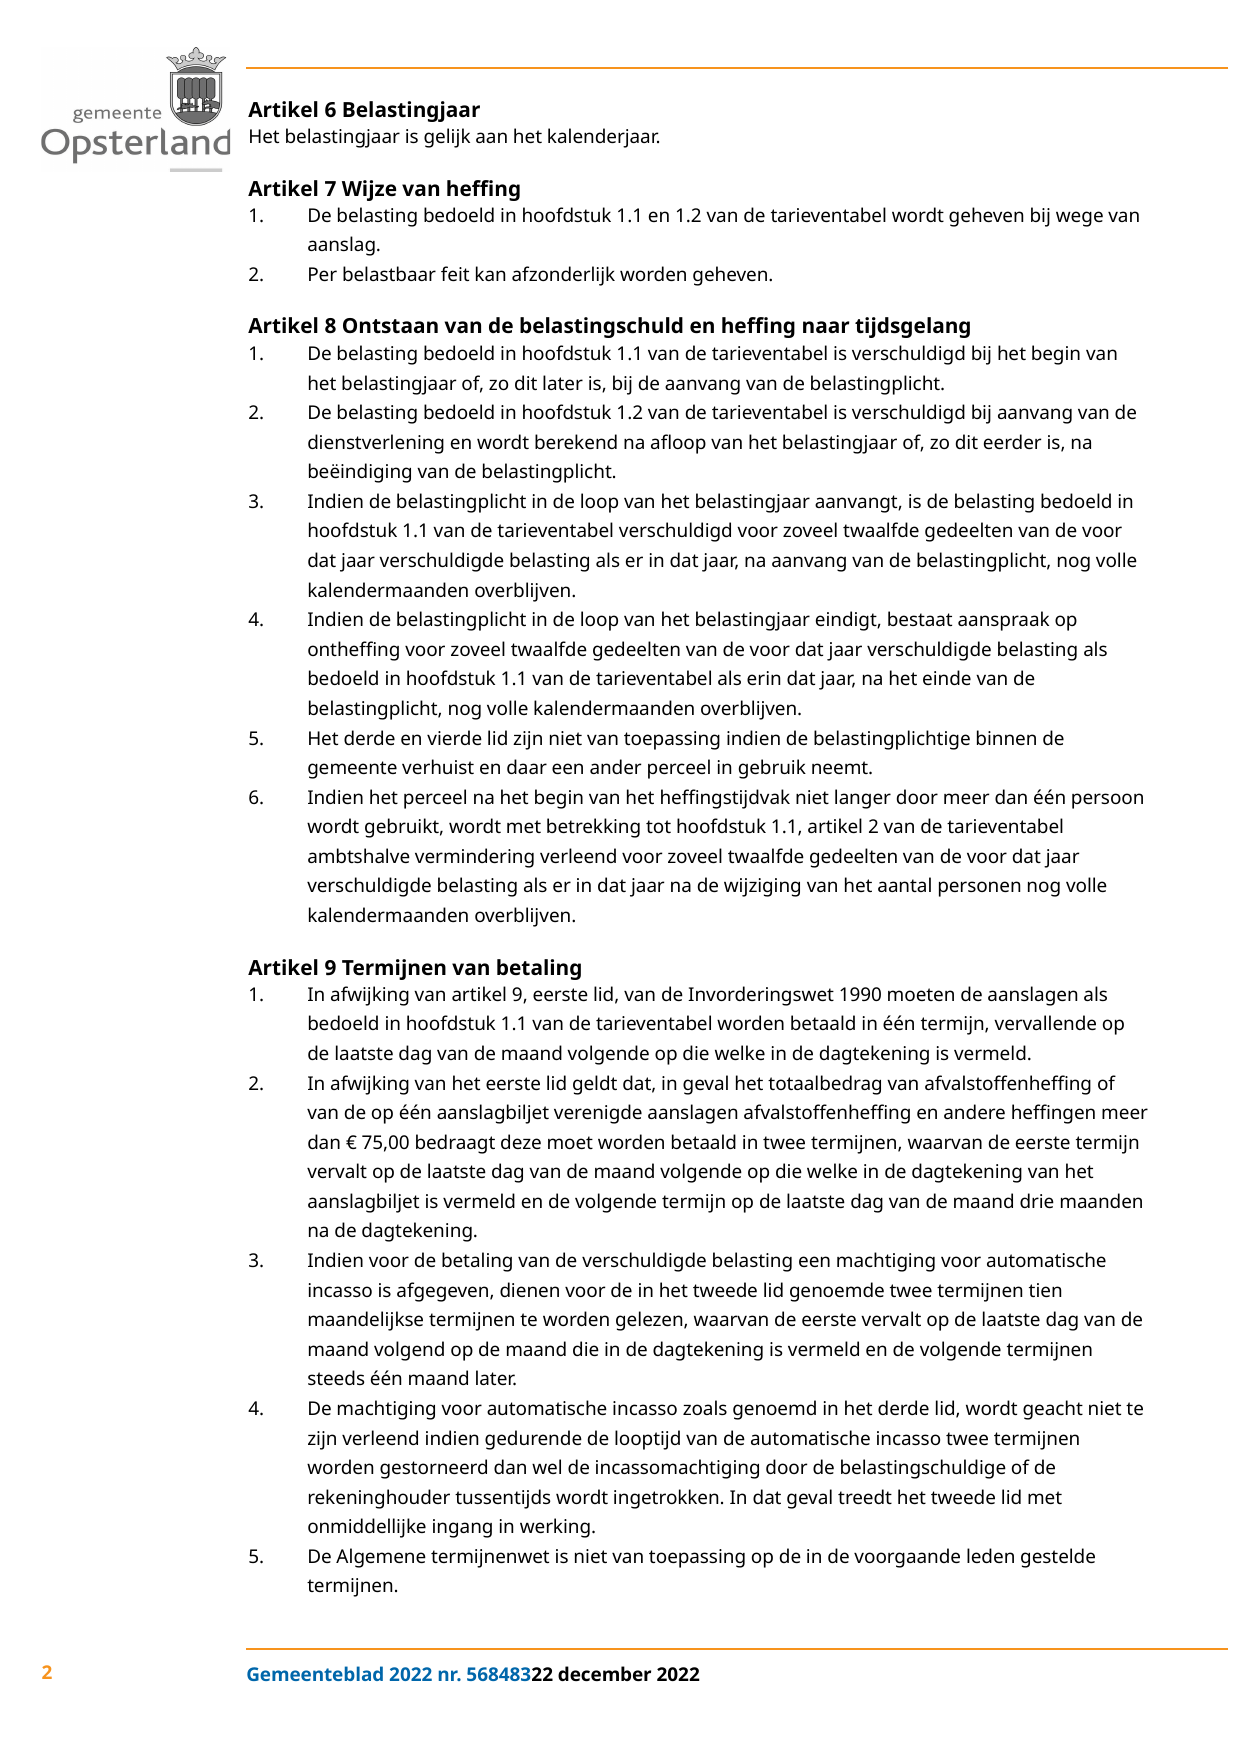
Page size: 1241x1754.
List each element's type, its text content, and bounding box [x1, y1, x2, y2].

text Artikel 6 Belastingjaar [248, 95, 1152, 123]
list Indien de belastingplicht in de loop van het belastingjaar aanvangt, is de belasting bedoeld in hoofdstuk 1.1 van de tarieventabel verschuldigd voor zoveel twaalfde gedeelten van de voor dat jaar verschuldigde belasting als er in dat jaar, na aanvang van de belastingplicht, nog volle kalendermaanden overblijven. [248, 488, 1152, 602]
list In afwijking van artikel 9, eerste lid, van de Invorderingswet 1990 moeten de aanslagen als bedoeld in hoofdstuk 1.1 van de tarieventabel worden betaald in één termijn, vervallende op de laatste dag van de maand volgende op die welke in de dagtekening is vermeld. [248, 981, 1152, 1066]
text Het belastingjaar is gelijk aan het kalenderjaar. [248, 123, 1152, 149]
list Indien het perceel na het begin van het heffingstijdvak niet langer door meer dan één persoon wordt gebruikt, wordt met betrekking tot hoofdstuk 1.1, artikel 2 van de tarieventabel ambtshalve vermindering verleend voor zoveel twaalfde gedeelten van de voor dat jaar verschuldigde belasting als er in dat jaar na de wijziging van het aantal personen nog volle kalendermaanden overblijven. [248, 784, 1152, 928]
list Het derde en vierde lid zijn niet van toepassing indien de belastingplichtige binnen de gemeente verhuist en daar een ander perceel in gebruik neemt. [248, 725, 1152, 780]
picture [41, 47, 231, 172]
list De machtiging voor automatische incasso zoals genoemd in het derde lid, wordt geacht niet te zijn verleend indien gedurende de looptijd van de automatische incasso twee termijnen worden gestorneerd dan wel de incassomachtiging door de belastingschuldige of de rekeninghouder tussentijds wordt ingetrokken. In dat geval treedt het tweede lid met onmiddellijke ingang in werking. [248, 1395, 1152, 1539]
list Per belastbaar feit kan afzonderlijk worden geheven. [248, 261, 1152, 287]
text Artikel 9 Termijnen van betaling [248, 953, 1152, 981]
list De belasting bedoeld in hoofdstuk 1.2 van de tarieventabel is verschuldigd bij aanvang van de dienstverlening en wordt berekend na afloop van het belastingjaar of, zo dit eerder is, na beëindiging van de belastingplicht. [248, 399, 1152, 484]
text Artikel 7 Wijze van heffing [248, 174, 1152, 202]
list Indien de belastingplicht in de loop van het belastingjaar eindigt, bestaat aanspraak op ontheffing voor zoveel twaalfde gedeelten van de voor dat jaar verschuldigde belasting als bedoeld in hoofdstuk 1.1 van de tarieventabel als erin dat jaar, na het einde van de belastingplicht, nog volle kalendermaanden overblijven. [248, 606, 1152, 721]
list In afwijking van het eerste lid geldt dat, in geval het totaalbedrag van afvalstoffenheffing of van de op één aanslagbiljet verenigde aanslagen afvalstoffenheffing en andere heffingen meer dan € 75,00 bedraagt deze moet worden betaald in twee termijnen, waarvan de eerste termijn vervalt op de laatste dag van de maand volgende op die welke in de dagtekening van het aanslagbiljet is vermeld en de volgende termijn op de laatste dag van de maand drie maanden na de dagtekening. [248, 1070, 1152, 1243]
list De belasting bedoeld in hoofdstuk 1.1 van de tarieventabel is verschuldigd bij het begin van het belastingjaar of, zo dit later is, bij de aanvang van de belastingplicht. [248, 340, 1152, 395]
list De Algemene termijnenwet is niet van toepassing op de in de voorgaande leden gestelde termijnen. [248, 1543, 1152, 1598]
list Indien voor de betaling van de verschuldigde belasting een machtiging voor automatische incasso is afgegeven, dienen voor de in het tweede lid genoemde twee termijnen tien maandelijkse termijnen te worden gelezen, waarvan de eerste vervalt op de laatste dag van de maand volgend op de maand die in de dagtekening is vermeld en de volgende termijnen steeds één maand later. [248, 1247, 1152, 1391]
text Artikel 8 Ontstaan van de belastingschuld en heffing naar tijdsgelang [248, 312, 1152, 340]
list De belasting bedoeld in hoofdstuk 1.1 en 1.2 van de tarieventabel wordt geheven bij wege van aanslag. [248, 202, 1152, 257]
